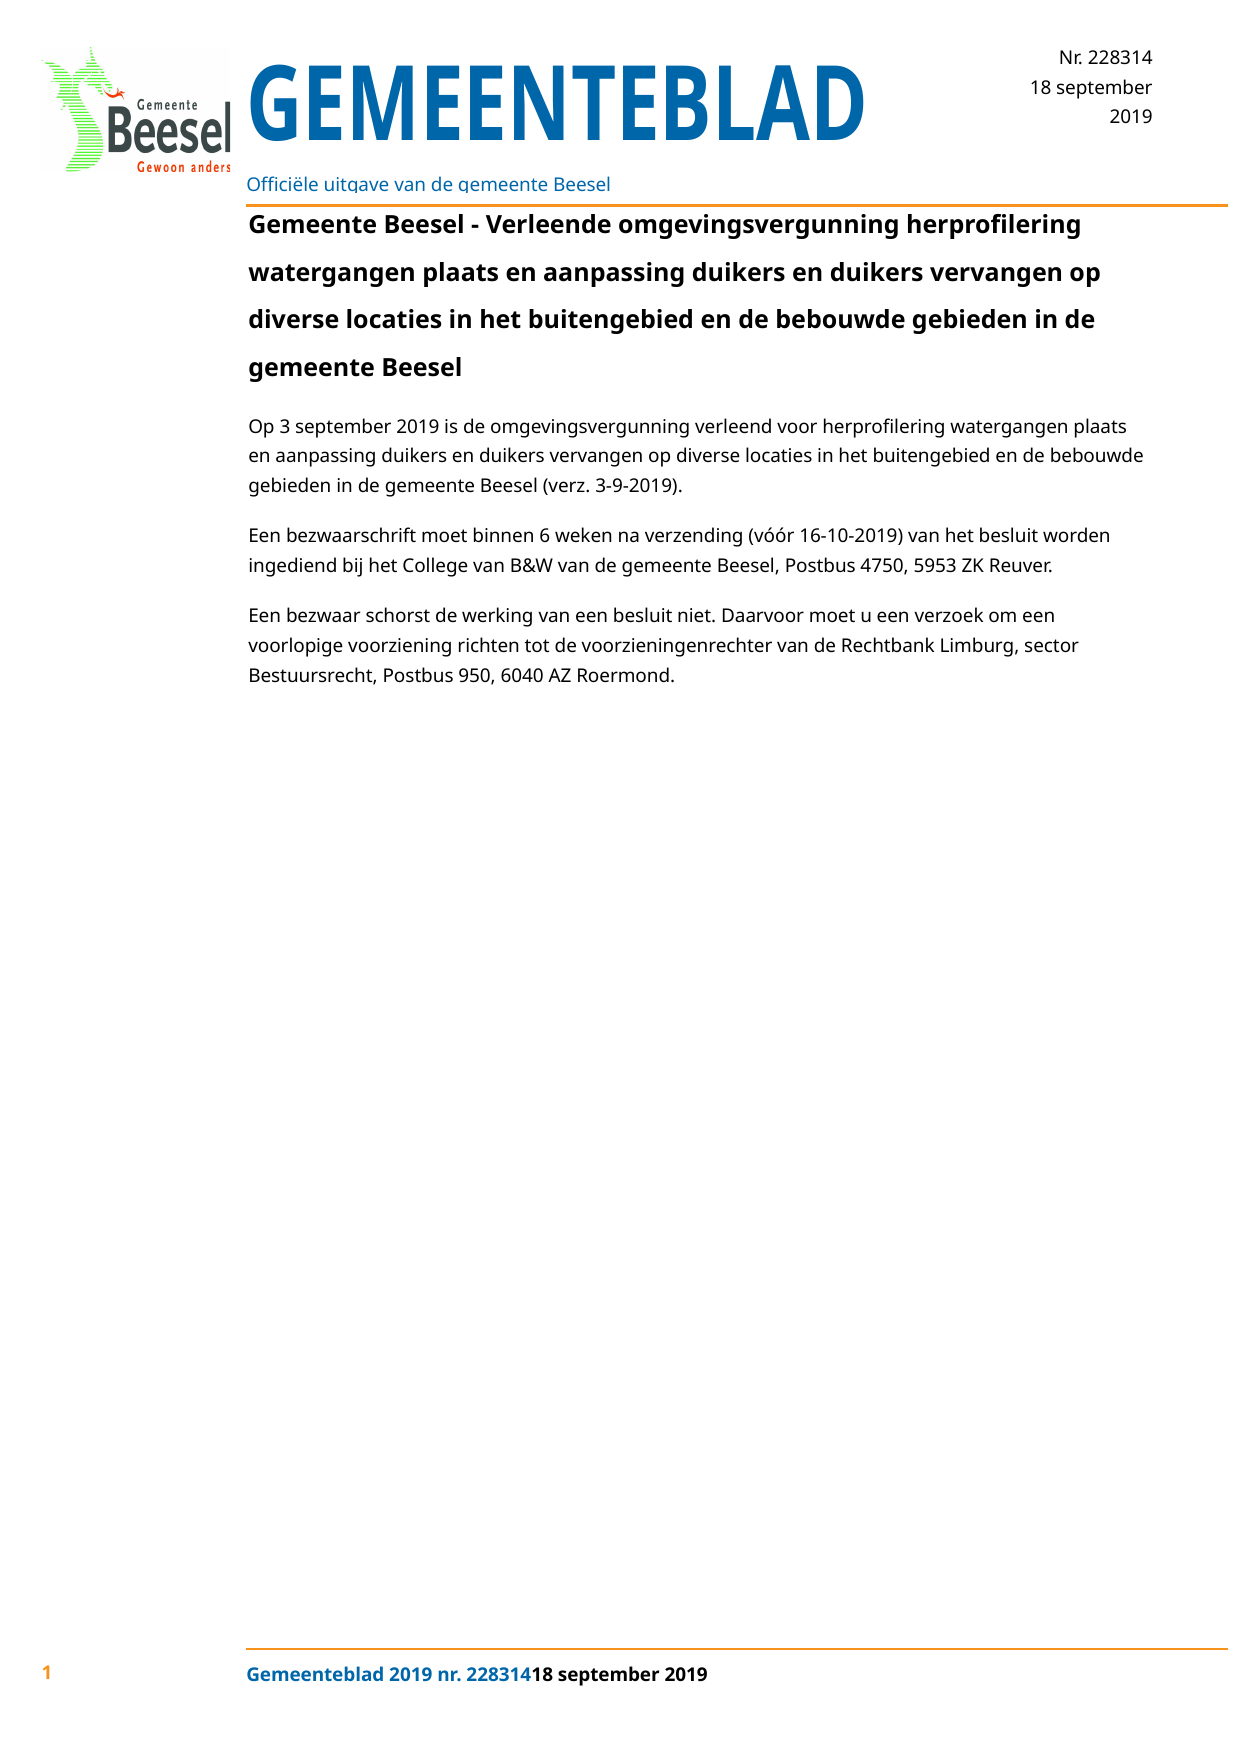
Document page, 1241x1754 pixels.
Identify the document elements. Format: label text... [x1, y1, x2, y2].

text Op 3 september 2019 is de omgevingsvergunning verleend voor herprofilering watergangen plaats en aanpassing duikers en duikers vervangen op diverse locaties in het buitengebied en de bebouwde gebieden in de gemeente Beesel (verz. 3-9-2019). [248, 413, 1152, 498]
picture [41, 47, 231, 172]
text Een bezwaar schorst de werking van een besluit niet. Daarvoor moet u een verzoek om een voorlopige voorziening richten tot de voorzieningenrechter van de Rechtbank Limburg, sector Bestuursrecht, Postbus 950, 6040 AZ Roermond. [248, 603, 1152, 688]
text Een bezwaarschrift moet binnen 6 weken na verzending (vóór 16-10-2019) van het besluit worden ingediend bij het College van B&W van de gemeente Beesel, Postbus 4750, 5953 ZK Reuver. [248, 523, 1152, 578]
text Gemeente Beesel - Verleende omgevingsvergunning herprofilering watergangen plaats en aanpassing duikers en duikers vervangen op diverse locaties in het buitengebied en de bebouwde gebieden in de gemeente Beesel [248, 207, 1152, 384]
